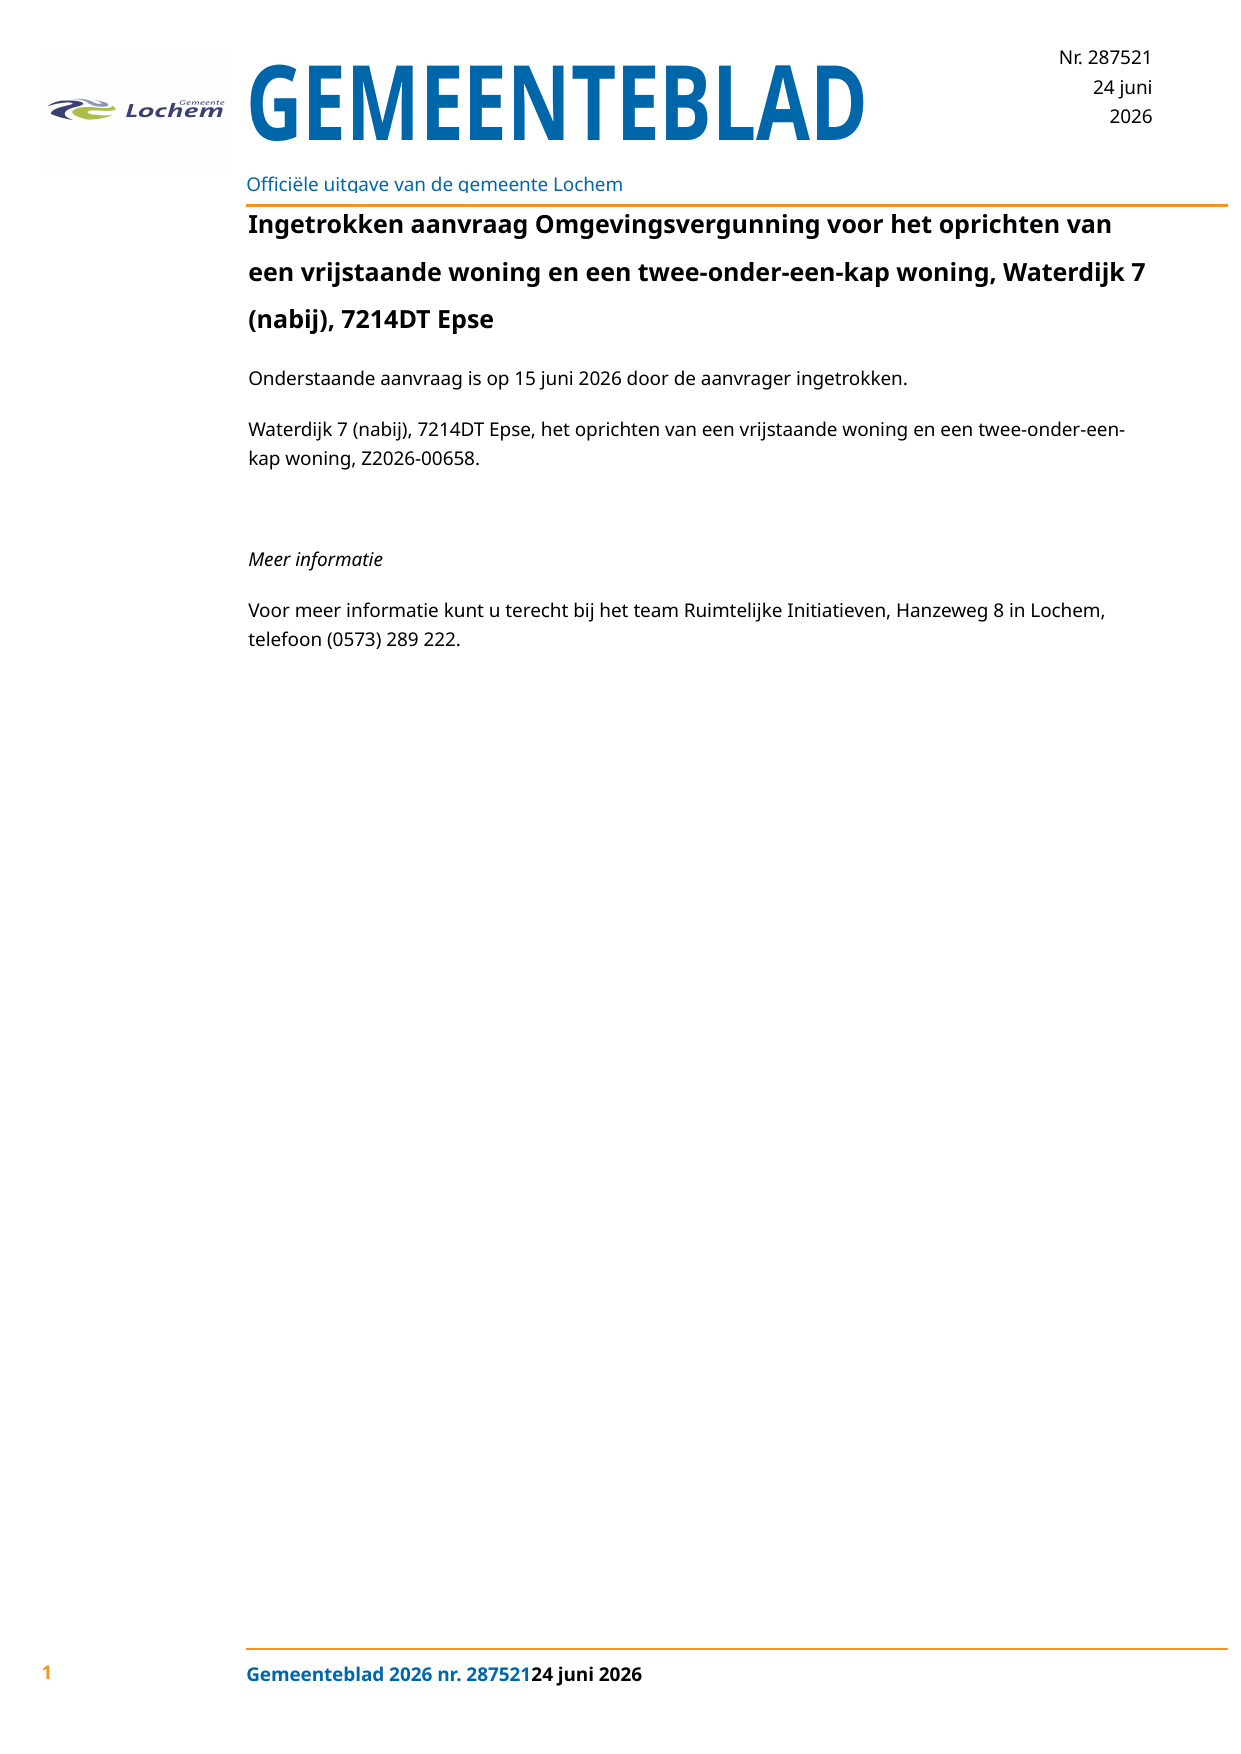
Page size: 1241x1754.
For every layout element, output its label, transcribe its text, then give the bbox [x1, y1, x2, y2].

text Voor meer informatie kunt u terecht bij het team Ruimtelijke Initiatieven, Hanzeweg 8 in Lochem, telefoon (0573) 289 222. [248, 597, 1152, 652]
text Onderstaande aanvraag is op 15 juni 2026 door de aanvrager ingetrokken. [248, 366, 1152, 391]
text Ingetrokken aanvraag Omgevingsvergunning voor het oprichten van een vrijstaande woning en een twee-onder-een-kap woning, Waterdijk 7 (nabij), 7214DT Epse [248, 207, 1152, 336]
text Waterdijk 7 (nabij), 7214DT Epse, het oprichten van een vrijstaande woning en een twee-onder-een-kap woning, Z2026-00658. [248, 416, 1152, 471]
picture [41, 47, 231, 172]
text Meer informatie [248, 546, 1152, 572]
